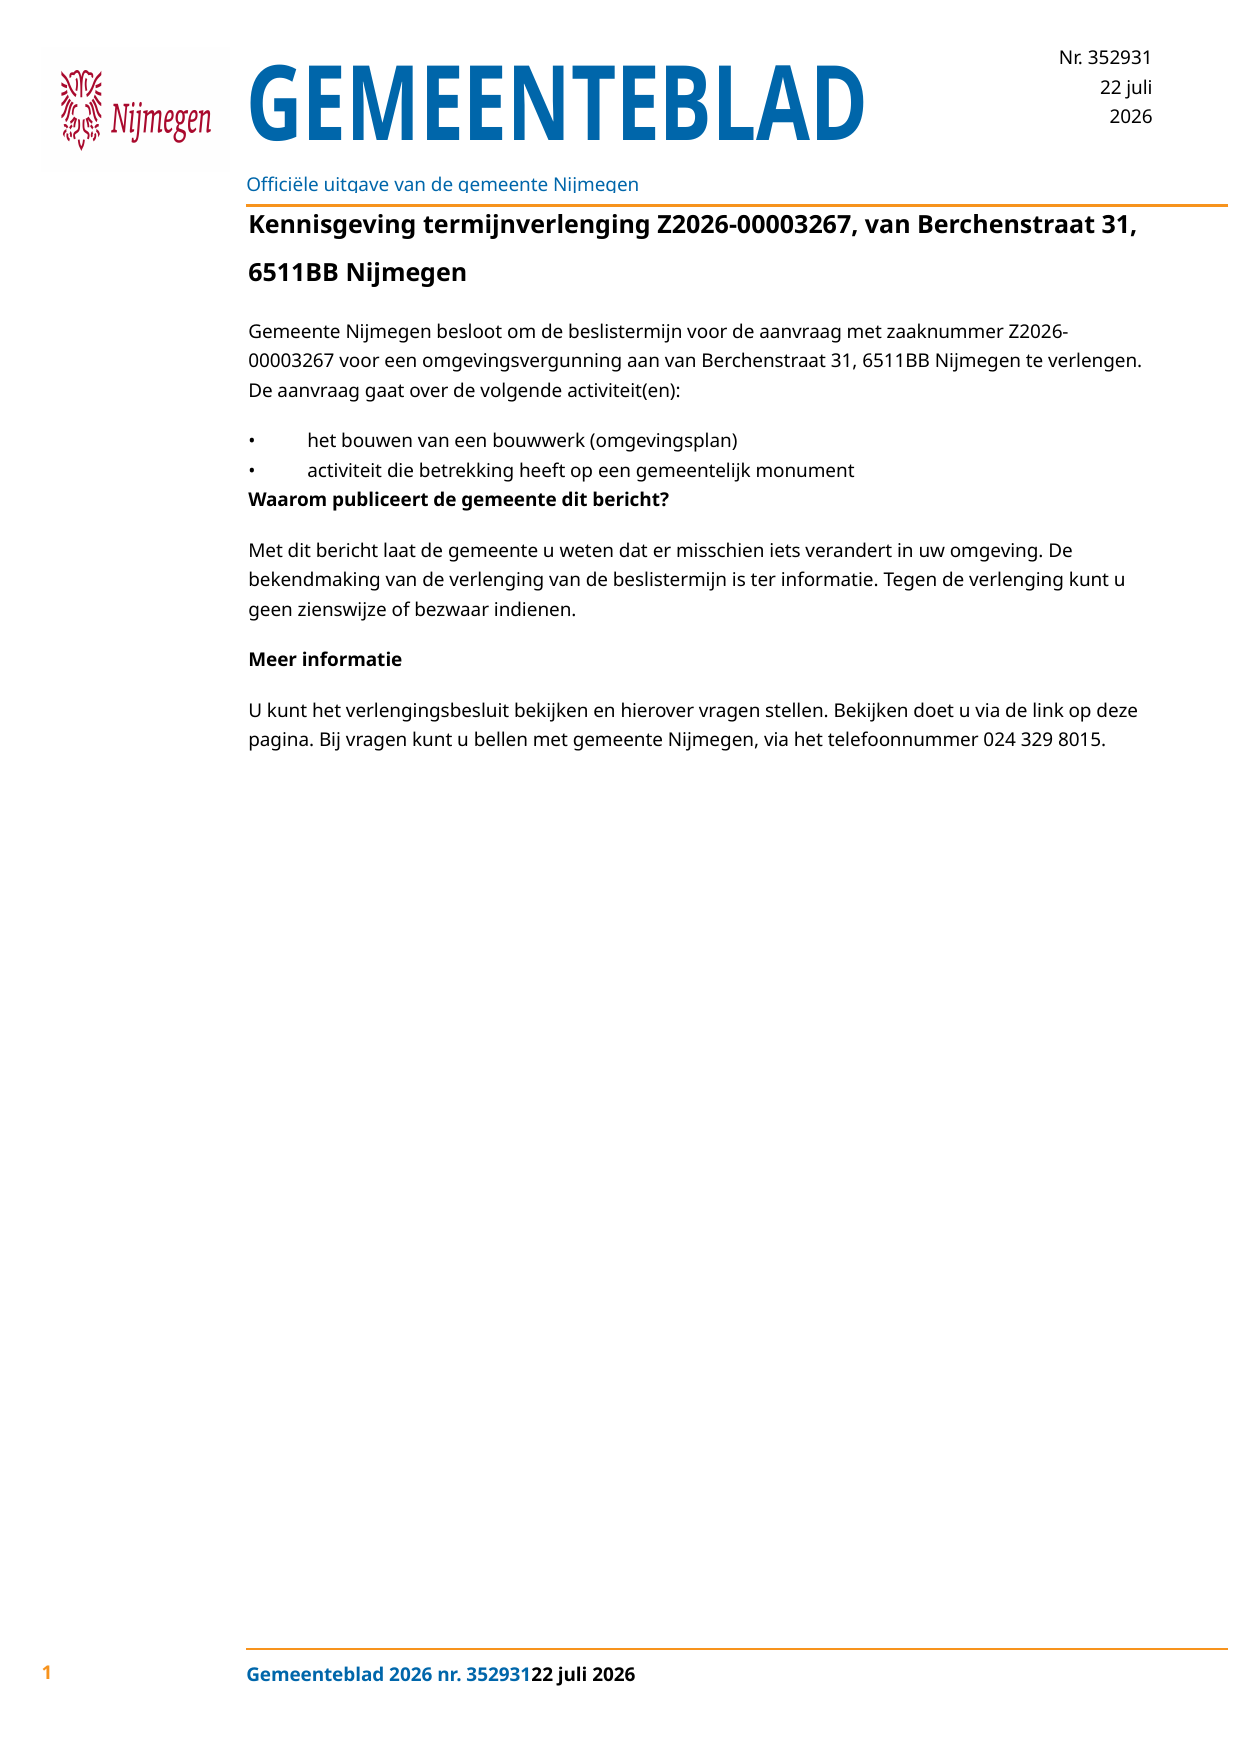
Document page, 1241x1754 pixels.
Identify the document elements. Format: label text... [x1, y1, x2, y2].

text Met dit bericht laat de gemeente u weten dat er misschien iets verandert in uw omgeving. De bekendmaking van de verlenging van de beslistermijn is ter informatie. Tegen de verlenging kunt u geen zienswijze of bezwaar indienen. [248, 537, 1152, 622]
text Waarom publiceert de gemeente dit bericht? [248, 487, 1152, 512]
picture [41, 47, 231, 172]
text Gemeente Nijmegen besloot om de beslistermijn voor de aanvraag met zaaknummer Z2026-00003267 voor een omgevingsvergunning aan van Berchenstraat 31, 6511BB Nijmegen te verlengen. De aanvraag gaat over de volgende activiteit(en): [248, 318, 1152, 403]
text Kennisgeving termijnverlenging Z2026-00003267, van Berchenstraat 31, 6511BB Nijmegen [248, 207, 1152, 288]
list activiteit die betrekking heeft op een gemeentelijk monument [248, 457, 1152, 483]
text U kunt het verlengingsbesluit bekijken en hierover vragen stellen. Bekijken doet u via de link op deze pagina. Bij vragen kunt u bellen met gemeente Nijmegen, via het telefoonnummer 024 329 8015. [248, 697, 1152, 752]
text Meer informatie [248, 647, 1152, 672]
list het bouwen van een bouwwerk (omgevingsplan) [248, 427, 1152, 453]
